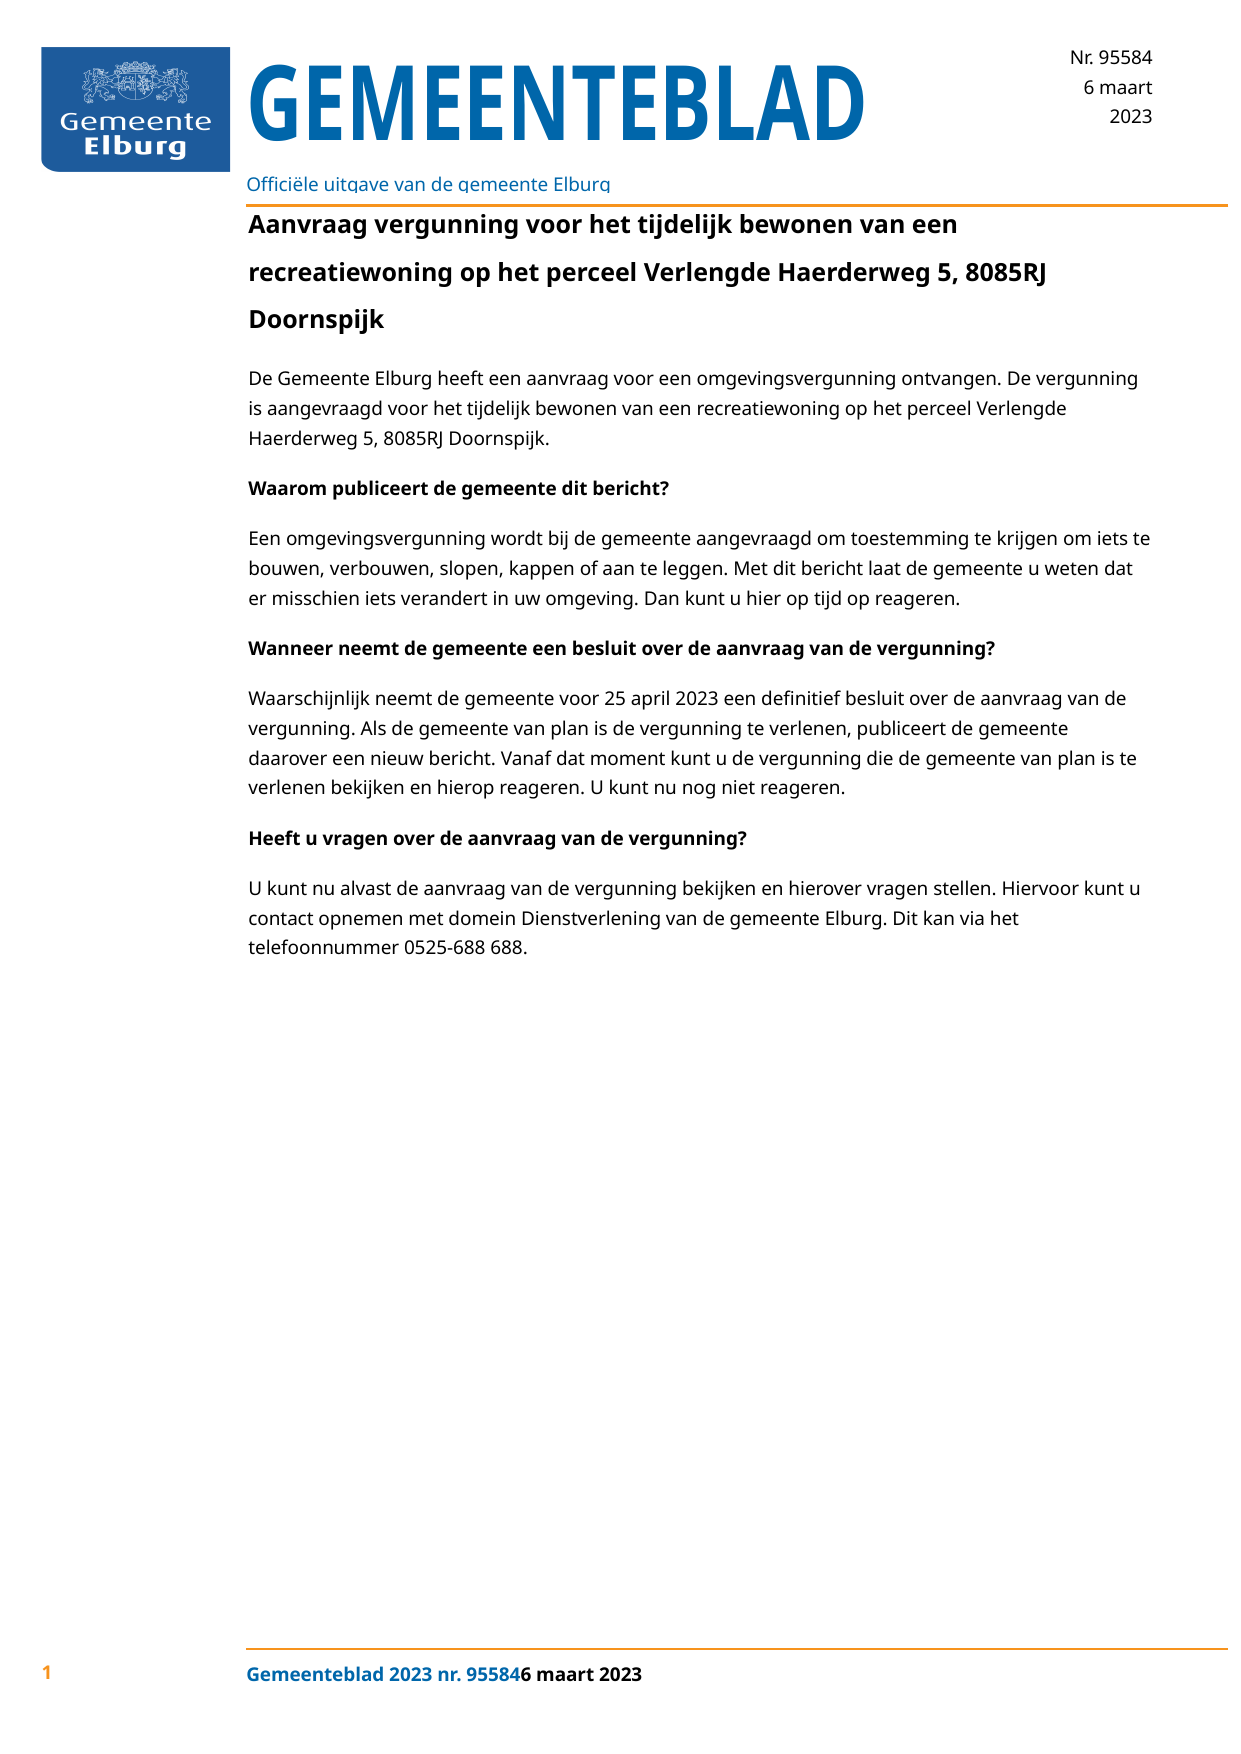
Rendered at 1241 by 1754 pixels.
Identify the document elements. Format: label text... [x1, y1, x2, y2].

text Waarschijnlijk neemt de gemeente voor 25 april 2023 een definitief besluit over de aanvraag van de vergunning. Als de gemeente van plan is de vergunning te verlenen, publiceert de gemeente daarover een nieuw bericht. Vanaf dat moment kunt u de vergunning die de gemeente van plan is te verlenen bekijken en hierop reageren. U kunt nu nog niet reageren. [248, 686, 1152, 800]
text U kunt nu alvast de aanvraag van de vergunning bekijken en hierover vragen stellen. Hiervoor kunt u contact opnemen met domein Dienstverlening van de gemeente Elburg. Dit kan via het telefoonnummer 0525-688 688. [248, 875, 1152, 960]
text Waarom publiceert de gemeente dit bericht? [248, 475, 1152, 501]
picture [41, 47, 231, 172]
text Aanvraag vergunning voor het tijdelijk bewonen van een recreatiewoning op het perceel Verlengde Haerderweg 5, 8085RJ Doornspijk [248, 207, 1152, 336]
text Heeft u vragen over de aanvraag van de vergunning? [248, 825, 1152, 850]
text Wanneer neemt de gemeente een besluit over de aanvraag van de vergunning? [248, 635, 1152, 661]
text De Gemeente Elburg heeft een aanvraag voor een omgevingsvergunning ontvangen. De vergunning is aangevraagd voor het tijdelijk bewonen van een recreatiewoning op het perceel Verlengde Haerderweg 5, 8085RJ Doornspijk. [248, 366, 1152, 450]
text Een omgevingsvergunning wordt bij de gemeente aangevraagd om toestemming te krijgen om iets te bouwen, verbouwen, slopen, kappen of aan te leggen. Met dit bericht laat de gemeente u weten dat er misschien iets verandert in uw omgeving. Dan kunt u hier op tijd op reageren. [248, 526, 1152, 610]
